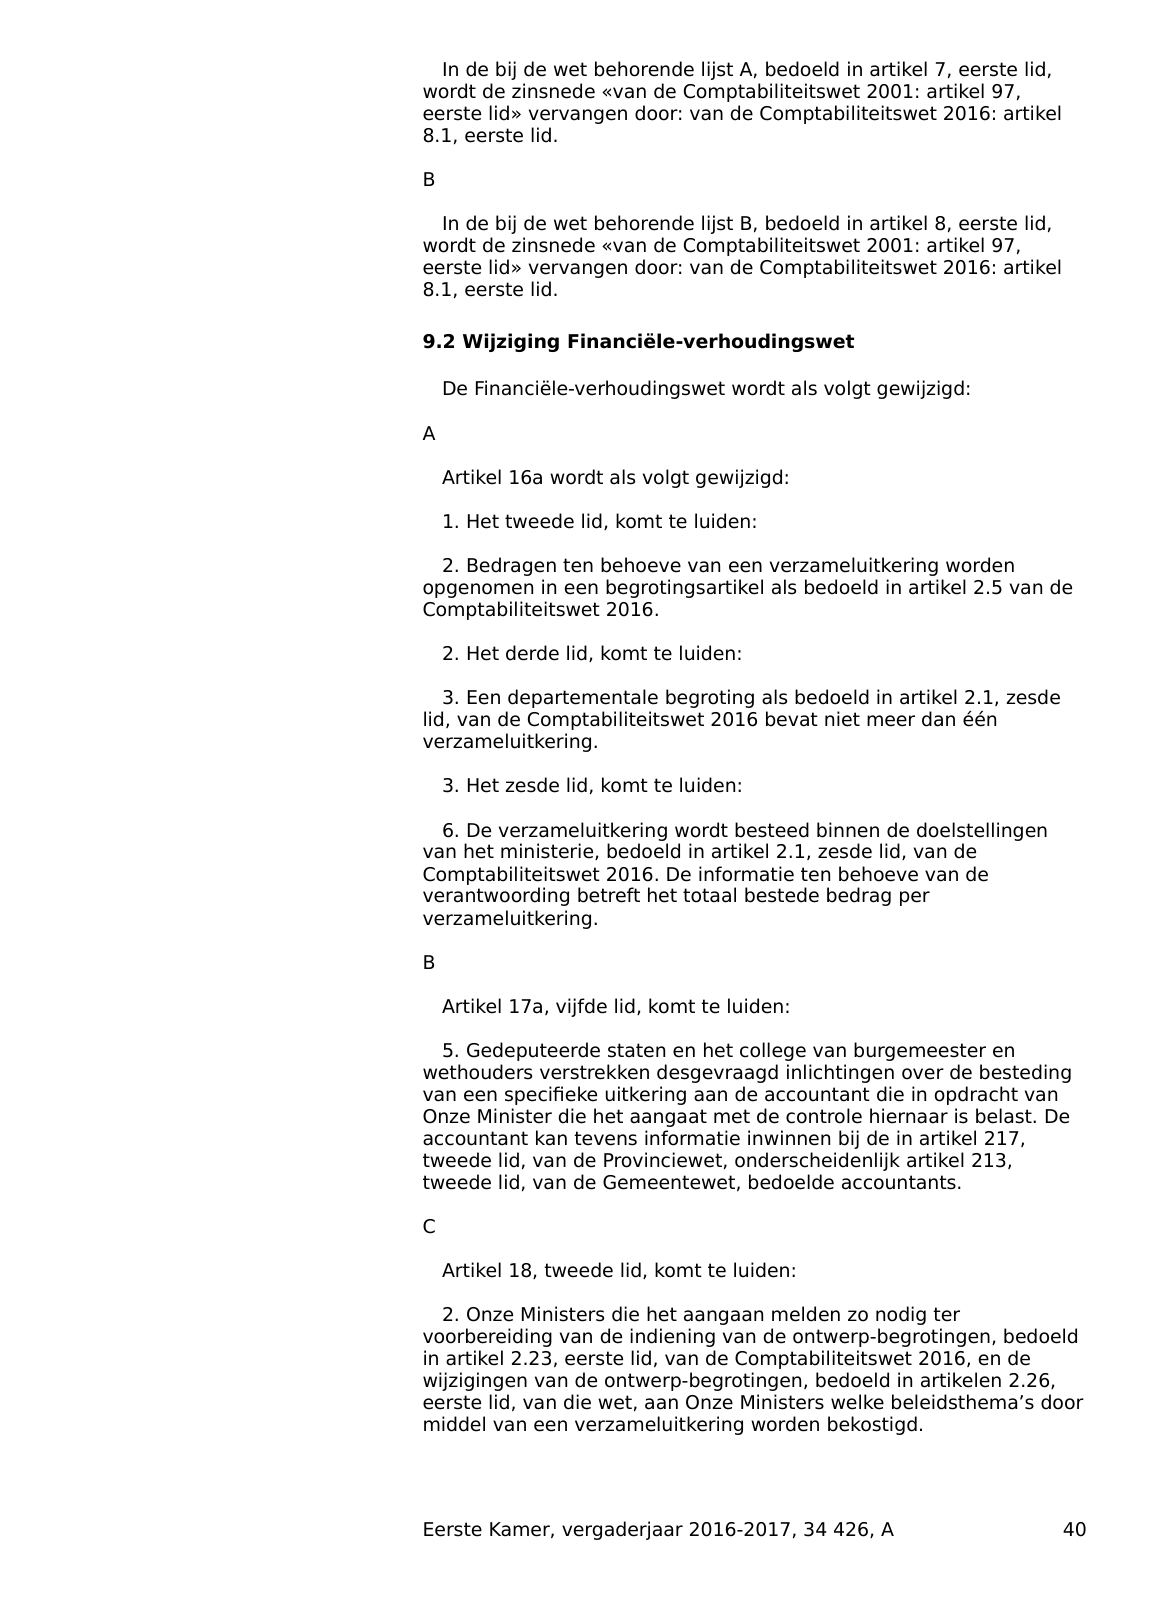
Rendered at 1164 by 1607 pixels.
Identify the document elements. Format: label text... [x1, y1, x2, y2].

text 2. Onze Ministers die het aangaan melden zo nodig ter voorbereiding van de indiening van de ontwerp-begrotingen, bedoeld in artikel 2.23, eerste lid, van de Comptabiliteitswet 2016, en de wijzigingen van de ontwerp-begrotingen, bedoeld in artikelen 2.26, eerste lid, van die wet, aan Onze Ministers welke beleidsthema’s door middel van een verzameluitkering worden bekostigd. [422, 1304, 1087, 1436]
text B [422, 169, 1087, 191]
text 2. Bedragen ten behoeve van een verzameluitkering worden opgenomen in een begrotingsartikel als bedoeld in artikel 2.5 van de Comptabiliteitswet 2016. [422, 555, 1087, 621]
text 5. Gedeputeerde staten en het college van burgemeester en wethouders verstrekken desgevraagd inlichtingen over de besteding van een specifieke uitkering aan de accountant die in opdracht van Onze Minister die het aangaat met de controle hiernaar is belast. De accountant kan tevens informatie inwinnen bij de in artikel 217, tweede lid, van de Provinciewet, onderscheidenlijk artikel 213, tweede lid, van de Gemeentewet, bedoelde accountants. [422, 1040, 1087, 1194]
subtitle 9.2 Wijziging Financiële-verhoudingswet [422, 331, 1087, 353]
text Artikel 18, tweede lid, komt te luiden: [422, 1260, 1087, 1282]
text A [422, 422, 1087, 444]
text Artikel 17a, vijfde lid, komt te luiden: [422, 996, 1087, 1018]
text B [422, 952, 1087, 973]
text In de bij de wet behorende lijst A, bedoeld in artikel 7, eerste lid, wordt de zinsnede «van de Comptabiliteitswet 2001: artikel 97, eerste lid» vervangen door: van de Comptabiliteitswet 2016: artikel 8.1, eerste lid. [422, 59, 1087, 147]
text In de bij de wet behorende lijst B, bedoeld in artikel 8, eerste lid, wordt de zinsnede «van de Comptabiliteitswet 2001: artikel 97, eerste lid» vervangen door: van de Comptabiliteitswet 2016: artikel 8.1, eerste lid. [422, 213, 1087, 301]
text 3. Het zesde lid, komt te luiden: [422, 775, 1087, 797]
text 2. Het derde lid, komt te luiden: [422, 643, 1087, 665]
text 3. Een departementale begroting als bedoeld in artikel 2.1, zesde lid, van de Comptabiliteitswet 2016 bevat niet meer dan één verzameluitkering. [422, 687, 1087, 753]
text C [422, 1216, 1087, 1238]
text 6. De verzameluitkering wordt besteed binnen de doelstellingen van het ministerie, bedoeld in artikel 2.1, zesde lid, van de Comptabiliteitswet 2016. De informatie ten behoeve van de verantwoording betreft het totaal bestede bedrag per verzameluitkering. [422, 819, 1087, 929]
text Artikel 16a wordt als volgt gewijzigd: [422, 467, 1087, 488]
text 1. Het tweede lid, komt te luiden: [422, 511, 1087, 533]
text De Financiële-verhoudingswet wordt als volgt gewijzigd: [422, 378, 1087, 400]
